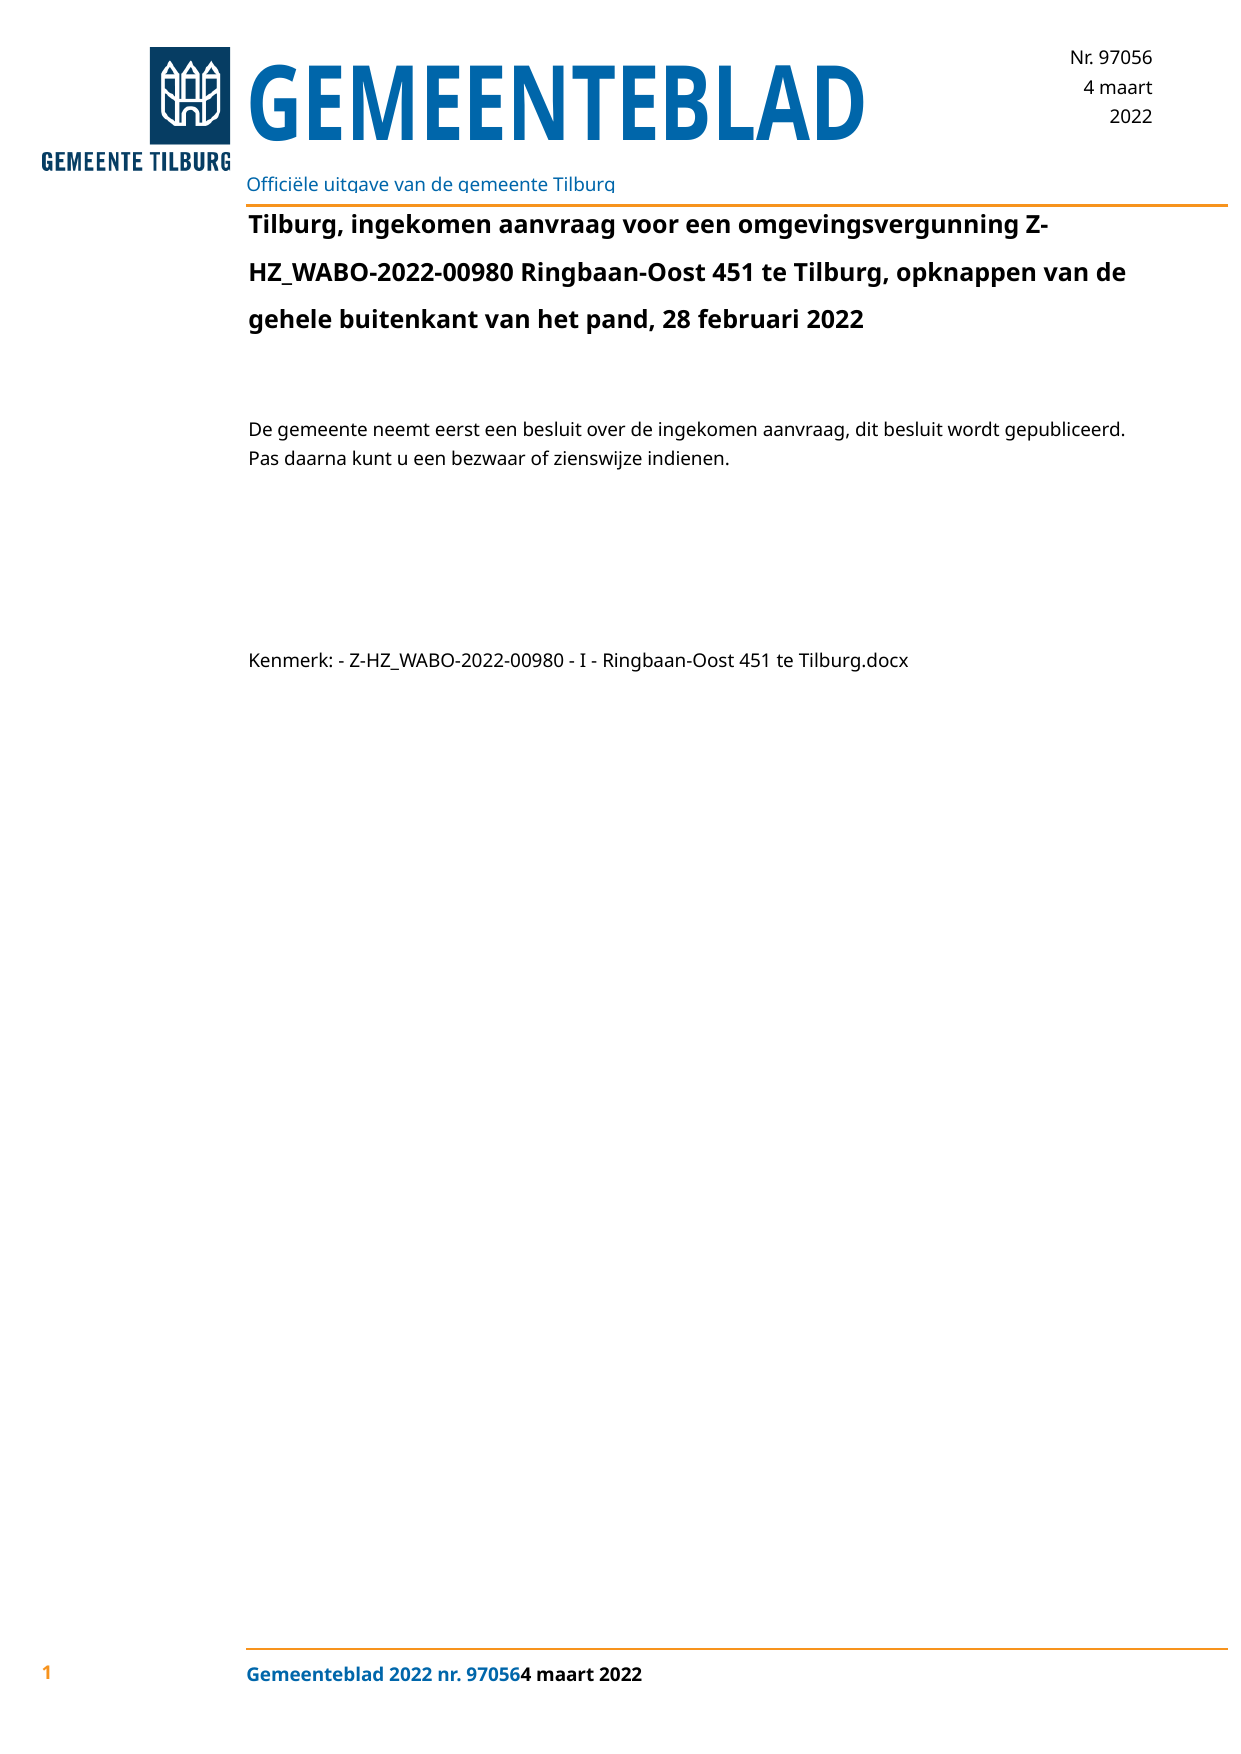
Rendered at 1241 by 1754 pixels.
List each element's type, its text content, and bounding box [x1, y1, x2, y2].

text Tilburg, ingekomen aanvraag voor een omgevingsvergunning Z-HZ_WABO-2022-00980 Ringbaan-Oost 451 te Tilburg, opknappen van de gehele buitenkant van het pand, 28 februari 2022 [248, 207, 1152, 336]
text Kenmerk: - Z-HZ_WABO-2022-00980 - I - Ringbaan-Oost 451 te Tilburg.docx [248, 647, 1152, 673]
text De gemeente neemt eerst een besluit over de ingekomen aanvraag, dit besluit wordt gepubliceerd. Pas daarna kunt u een bezwaar of zienswijze indienen. [248, 416, 1152, 471]
picture [41, 47, 231, 172]
